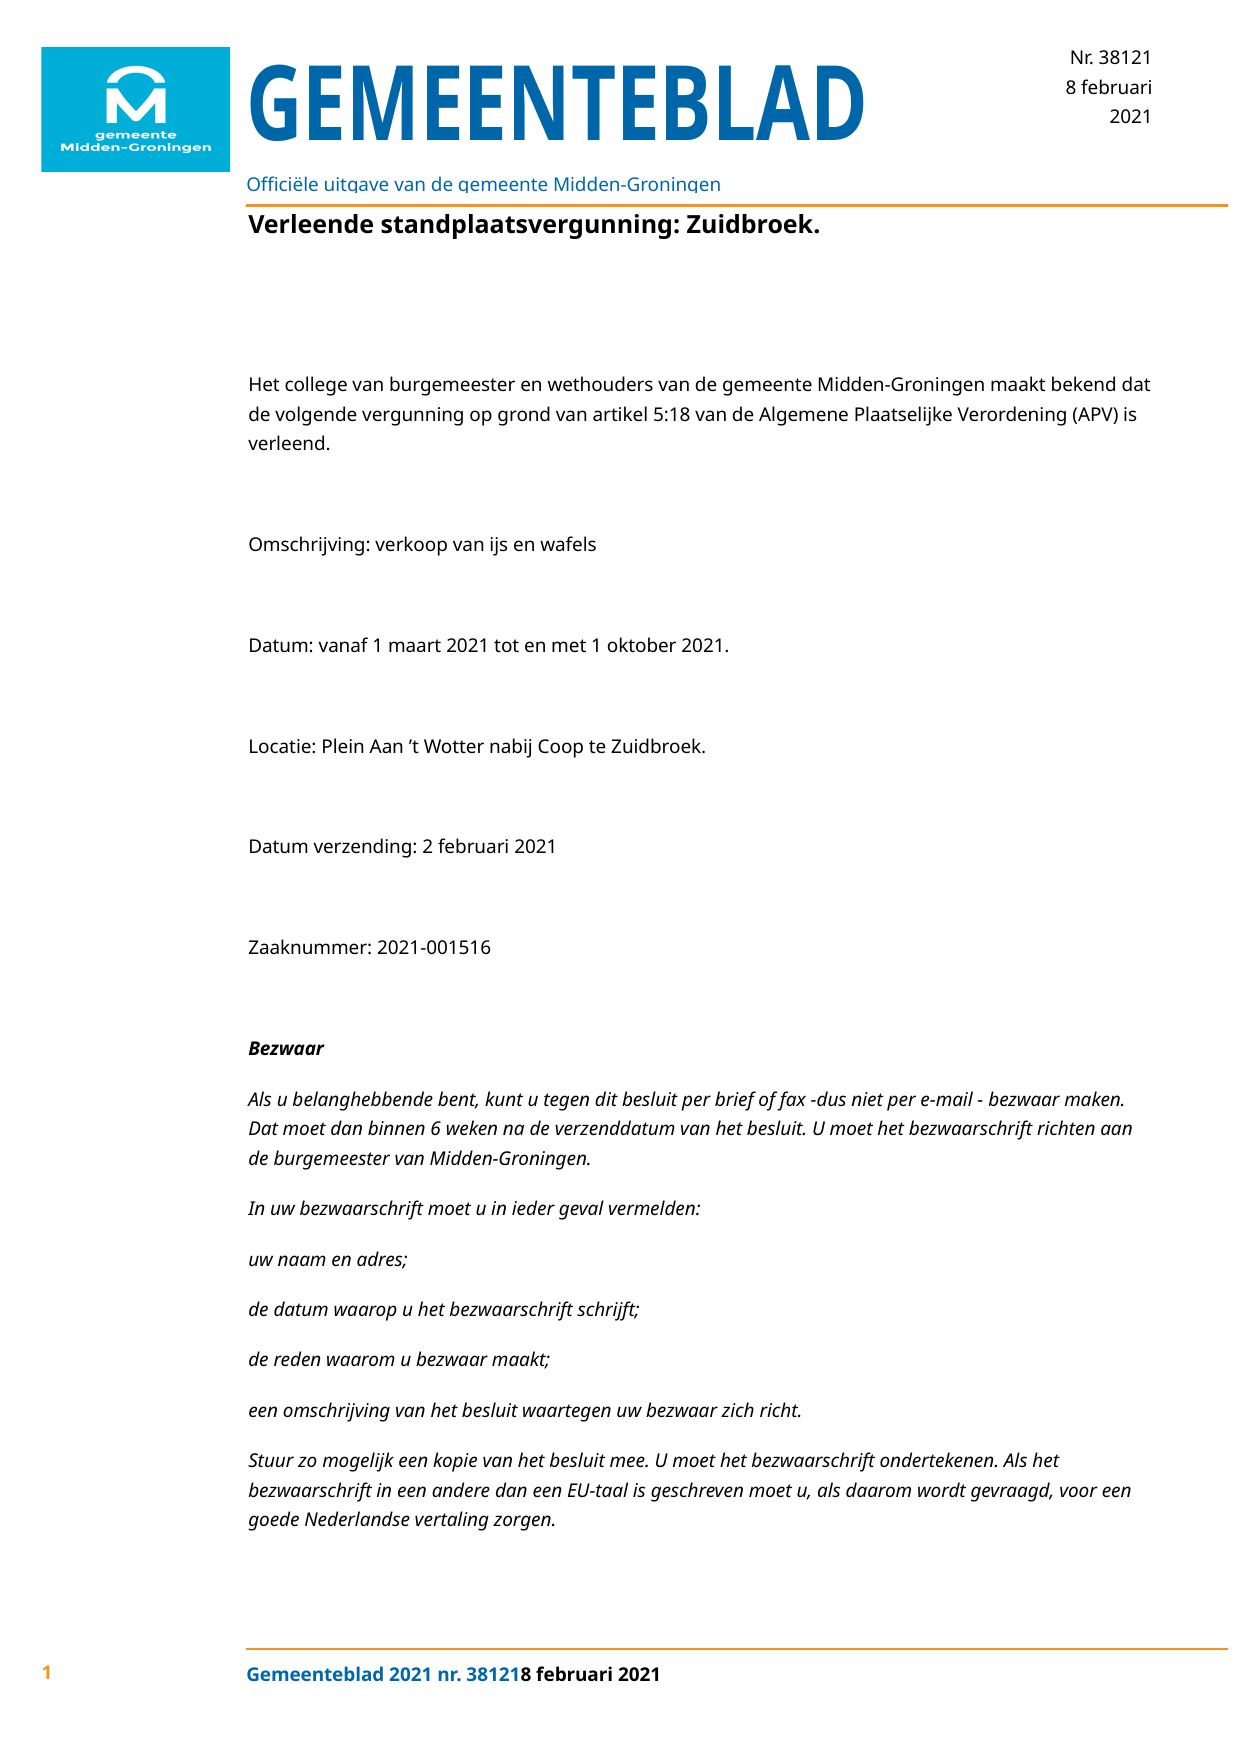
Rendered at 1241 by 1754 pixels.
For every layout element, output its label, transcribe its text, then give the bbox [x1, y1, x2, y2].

text de reden waarom u bezwaar maakt; [248, 1347, 1152, 1372]
text de datum waarop u het bezwaarschrift schrijft; [248, 1296, 1152, 1322]
text Verleende standplaatsvergunning: Zuidbroek. [248, 207, 1152, 241]
text uw naam en adres; [248, 1246, 1152, 1271]
text Stuur zo mogelijk een kopie van het besluit mee. U moet het bezwaarschrift ondertekenen. Als het bezwaarschrift in een andere dan een EU-taal is geschreven moet u, als daarom wordt gevraagd, voor een goede Nederlandse vertaling zorgen. [248, 1447, 1152, 1532]
text Zaaknummer: 2021-001516 [248, 934, 1152, 960]
text Locatie: Plein Aan ’t Wotter nabij Coop te Zuidbroek. [248, 733, 1152, 758]
text een omschrijving van het besluit waartegen uw bezwaar zich richt. [248, 1397, 1152, 1423]
text Het college van burgemeester en wethouders van de gemeente Midden-Groningen maakt bekend dat de volgende vergunning op grond van artikel 5:18 van de Algemene Plaatselijke Verordening (APV) is verleend. [248, 371, 1152, 456]
text Datum: vanaf 1 maart 2021 tot en met 1 oktober 2021. [248, 632, 1152, 658]
text Als u belanghebbende bent, kunt u tegen dit besluit per brief of fax -dus niet per e-mail - bezwaar maken. Dat moet dan binnen 6 weken na de verzenddatum van het besluit. U moet het bezwaarschrift richten aan de burgemeester van Midden-Groningen. [248, 1086, 1152, 1171]
text Omschrijving: verkoop van ijs en wafels [248, 531, 1152, 557]
picture [107, 89, 165, 122]
text In uw bezwaarschrift moet u in ieder geval vermelden: [248, 1195, 1152, 1221]
picture [184, 146, 190, 153]
text Bezwaar [248, 1035, 1152, 1061]
text Datum verzending: 2 februari 2021 [248, 834, 1152, 859]
picture [108, 66, 164, 82]
